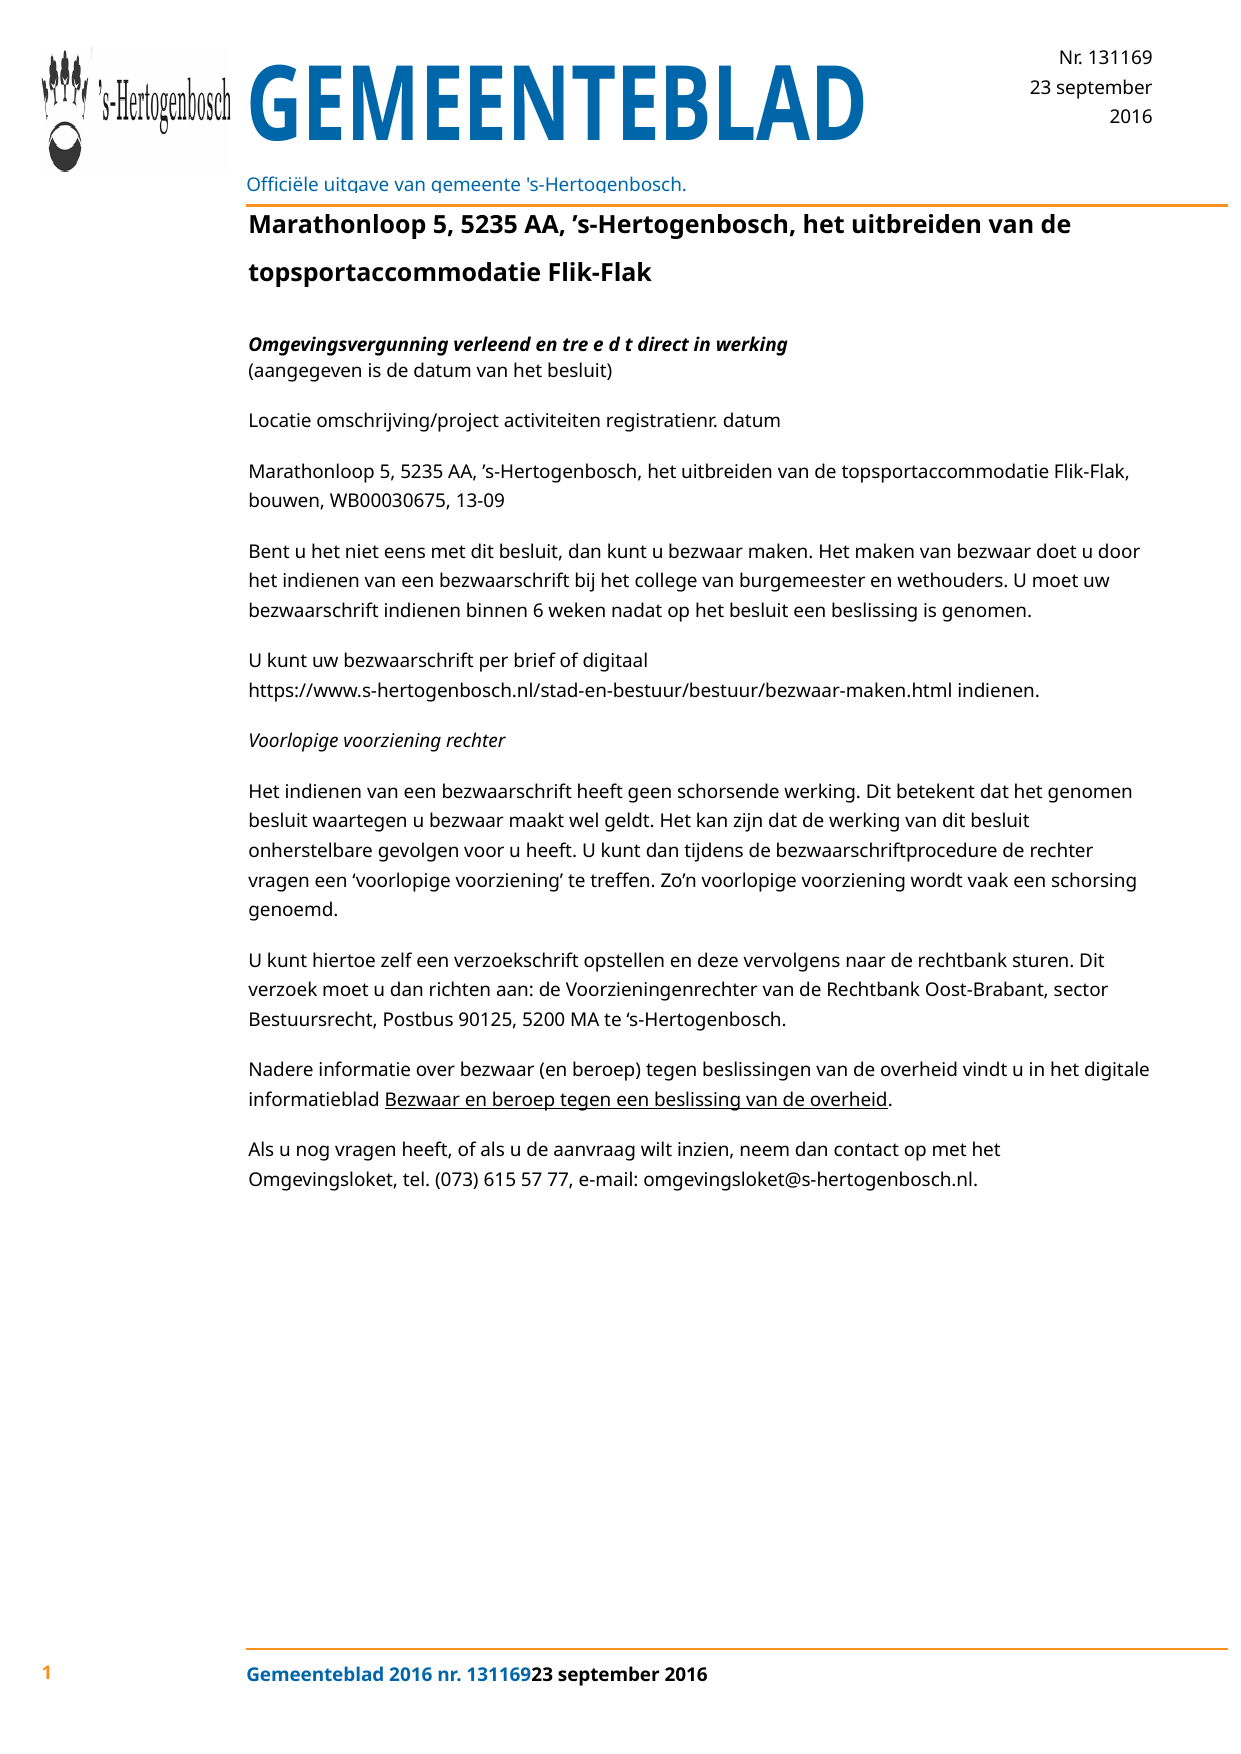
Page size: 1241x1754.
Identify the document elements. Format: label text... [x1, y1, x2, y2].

text Locatie omschrijving/project activiteiten registratienr. datum [248, 408, 1152, 433]
text Omgevingsvergunning verleend en tre e d t direct in werking [248, 331, 1152, 357]
text Het indienen van een bezwaarschrift heeft geen schorsende werking. Dit betekent dat het genomen besluit waartegen u bezwaar maakt wel geldt. Het kan zijn dat de werking van dit besluit onherstelbare gevolgen voor u heeft. U kunt dan tijdens de bezwaarschriftprocedure de rechter vragen een ‘voorlopige voorziening’ te treffen. Zo’n voorlopige voorziening wordt vaak een schorsing genoemd. [248, 778, 1152, 922]
text Marathonloop 5, 5235 AA, ’s-Hertogenbosch, het uitbreiden van de topsportaccommodatie Flik-Flak [248, 207, 1152, 288]
text Als u nog vragen heeft, of als u de aanvraag wilt inzien, neem dan contact op met het Omgevingsloket, tel. (073) 615 57 77, e-mail: omgevingsloket@s-hertogenbosch.nl. [248, 1136, 1152, 1192]
text Bent u het niet eens met dit besluit, dan kunt u bezwaar maken. Het maken van bezwaar doet u door het indienen van een bezwaarschrift bij het college van burgemeester en wethouders. U moet uw bezwaarschrift indienen binnen 6 weken nadat op het besluit een beslissing is genomen. [248, 538, 1152, 623]
text Marathonloop 5, 5235 AA, ’s-Hertogenbosch, het uitbreiden van de topsportaccommodatie Flik-Flak, bouwen, WB00030675, 13-09 [248, 458, 1152, 513]
text Nadere informatie over bezwaar (en beroep) tegen beslissingen van de overheid vindt u in het digitale informatieblad Bezwaar en beroep tegen een beslissing van de overheid. [248, 1056, 1152, 1112]
text (aangegeven is de datum van het besluit) [248, 357, 1152, 383]
text Voorlopige voorziening rechter [248, 728, 1152, 753]
text U kunt hiertoe zelf een verzoekschrift opstellen en deze vervolgens naar de rechtbank sturen. Dit verzoek moet u dan richten aan: de Voorzieningenrechter van de Rechtbank Oost-Brabant, sector Bestuursrecht, Postbus 90125, 5200 MA te ‘s-Hertogenbosch. [248, 947, 1152, 1032]
text U kunt uw bezwaarschrift per brief of digitaal https://www.s-hertogenbosch.nl/stad-en-bestuur/bestuur/bezwaar-maken.html indienen. [248, 648, 1152, 703]
picture [41, 47, 231, 172]
